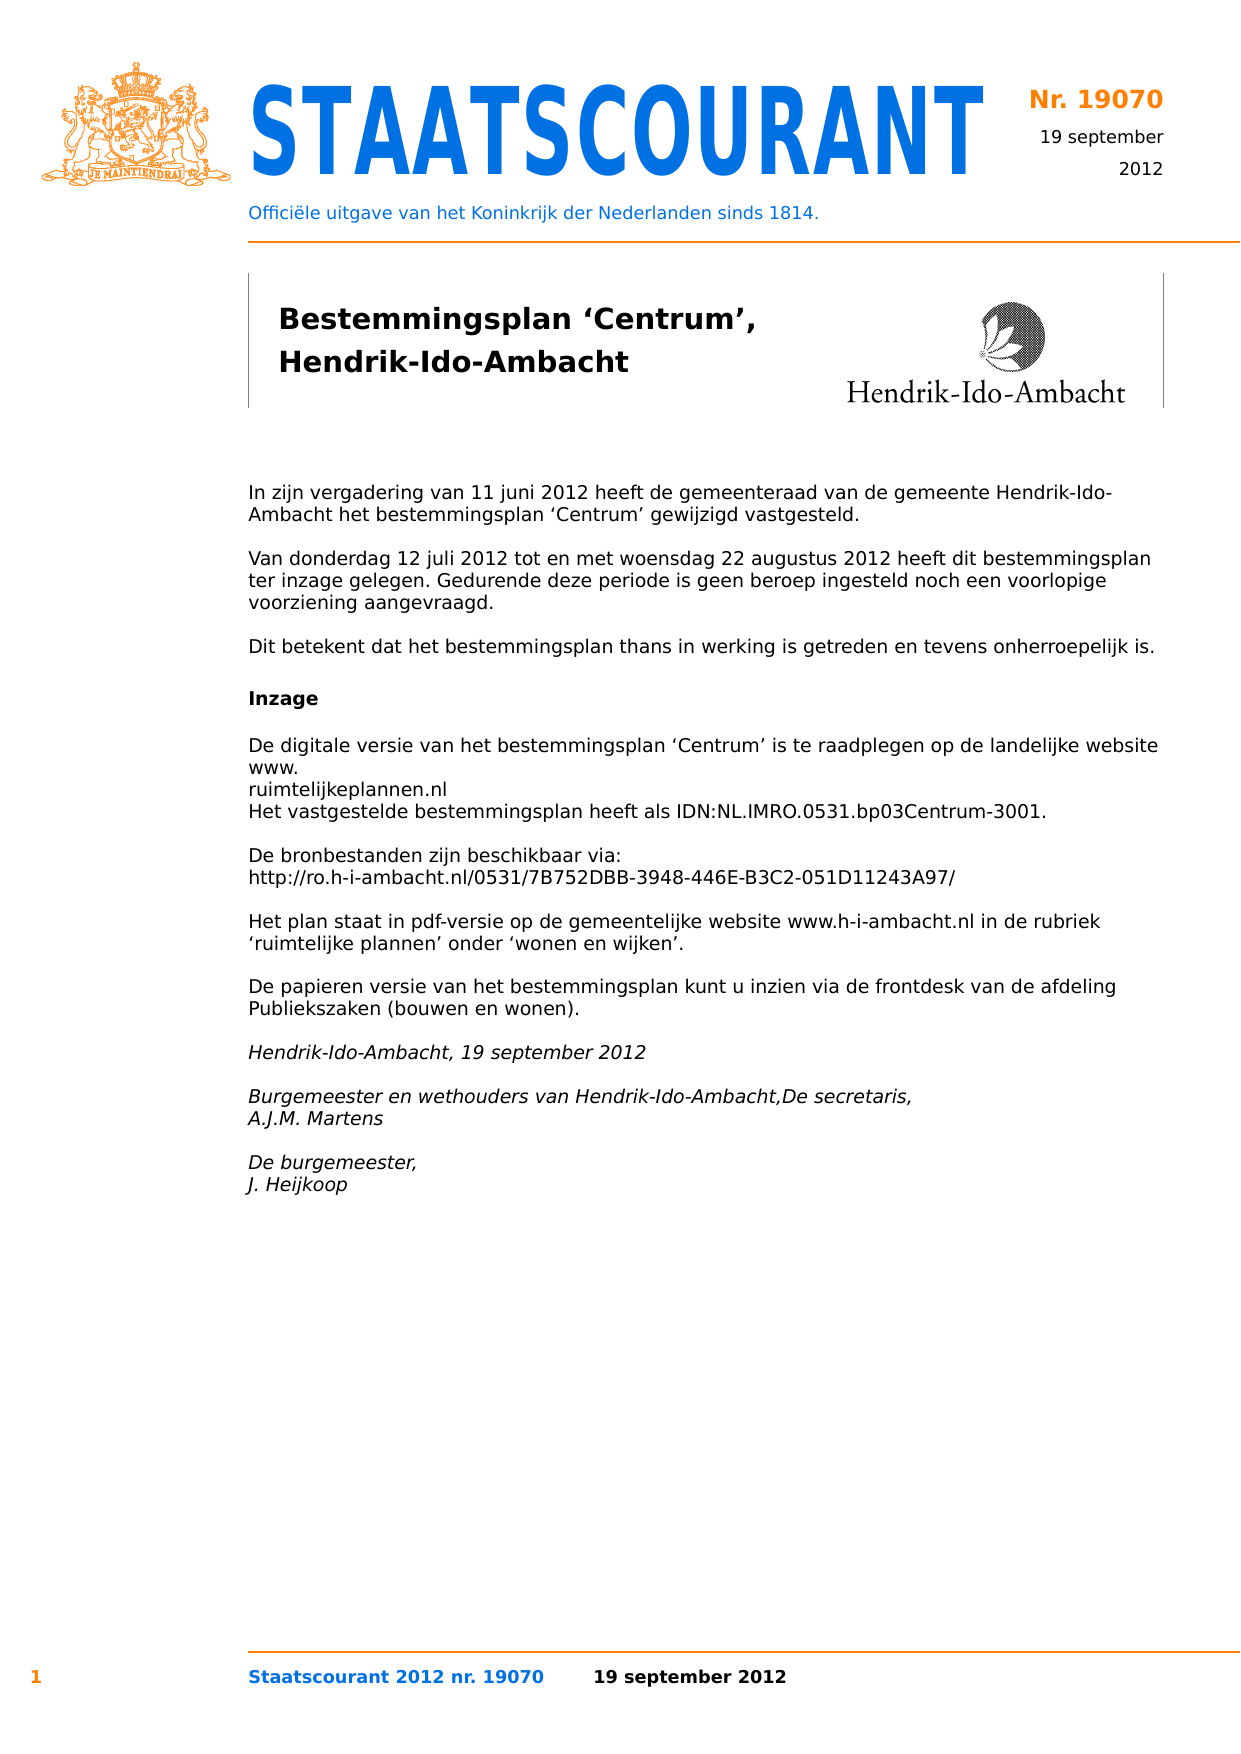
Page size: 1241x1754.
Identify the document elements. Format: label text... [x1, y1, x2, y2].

table_header Nr. 19070 [998, 62, 1240, 121]
table_cell 2012 [998, 153, 1240, 203]
text http://ro.h-i-ambacht.nl/0531/7B752DBB-3948-446E-B3C2-051D11243A97/ [248, 867, 1163, 889]
text Hendrik-Ido-Ambacht, 19 september 2012 [248, 1042, 1163, 1064]
table_header STAATSCOURANT [248, 62, 998, 203]
text De digitale versie van het bestemmingsplan ‘Centrum’ is te raadplegen op de landelijke website www. [248, 735, 1163, 779]
text Het plan staat in pdf-versie op de gemeentelijke website www.h-i-ambacht.nl in de rubriek ‘ruimtelijke plannen’ onder ‘wonen en wijken’. [248, 911, 1163, 954]
picture [838, 302, 1134, 403]
table_cell Officiële uitgave van het Koninkrijk der Nederlanden sinds 1814. [248, 203, 1240, 241]
text Burgemeester en wethouders van Hendrik-Ido-Ambacht,De secretaris, A.J.M. Martens [248, 1086, 1163, 1130]
subtitle Inzage [248, 688, 1163, 710]
text De papieren versie van het bestemmingsplan kunt u inzien via de frontdesk van de afdeling Publiekszaken (bouwen en wonen). [248, 976, 1163, 1020]
text In zijn vergadering van 11 juni 2012 heeft de gemeenteraad van de gemeente Hendrik-Ido-Ambacht het bestemmingsplan ‘Centrum’ gewijzigd vastgesteld. [248, 482, 1163, 526]
table_cell 19 september [998, 121, 1240, 153]
text ruimtelijkeplannen.nl [248, 779, 1163, 801]
text De bronbestanden zijn beschikbaar via: [248, 845, 1163, 867]
text De burgemeester, J. Heijkoop [248, 1152, 1163, 1196]
text Het vastgestelde bestemmingsplan heeft als IDN:NL.IMRO.0531.bp03Centrum-3001. [248, 801, 1163, 823]
subtitle Bestemmingsplan ‘Centrum’, Hendrik-Ido-Ambacht [249, 273, 1163, 408]
table_header [25, 62, 248, 241]
picture [41, 62, 231, 186]
text Dit betekent dat het bestemmingsplan thans in werking is getreden en tevens onherroepelijk is. [248, 636, 1163, 658]
text Van donderdag 12 juli 2012 tot en met woensdag 22 augustus 2012 heeft dit bestemmingsplan ter inzage gelegen. Gedurende deze periode is geen beroep ingesteld noch een voorlopige voorziening aangevraagd. [248, 548, 1163, 614]
